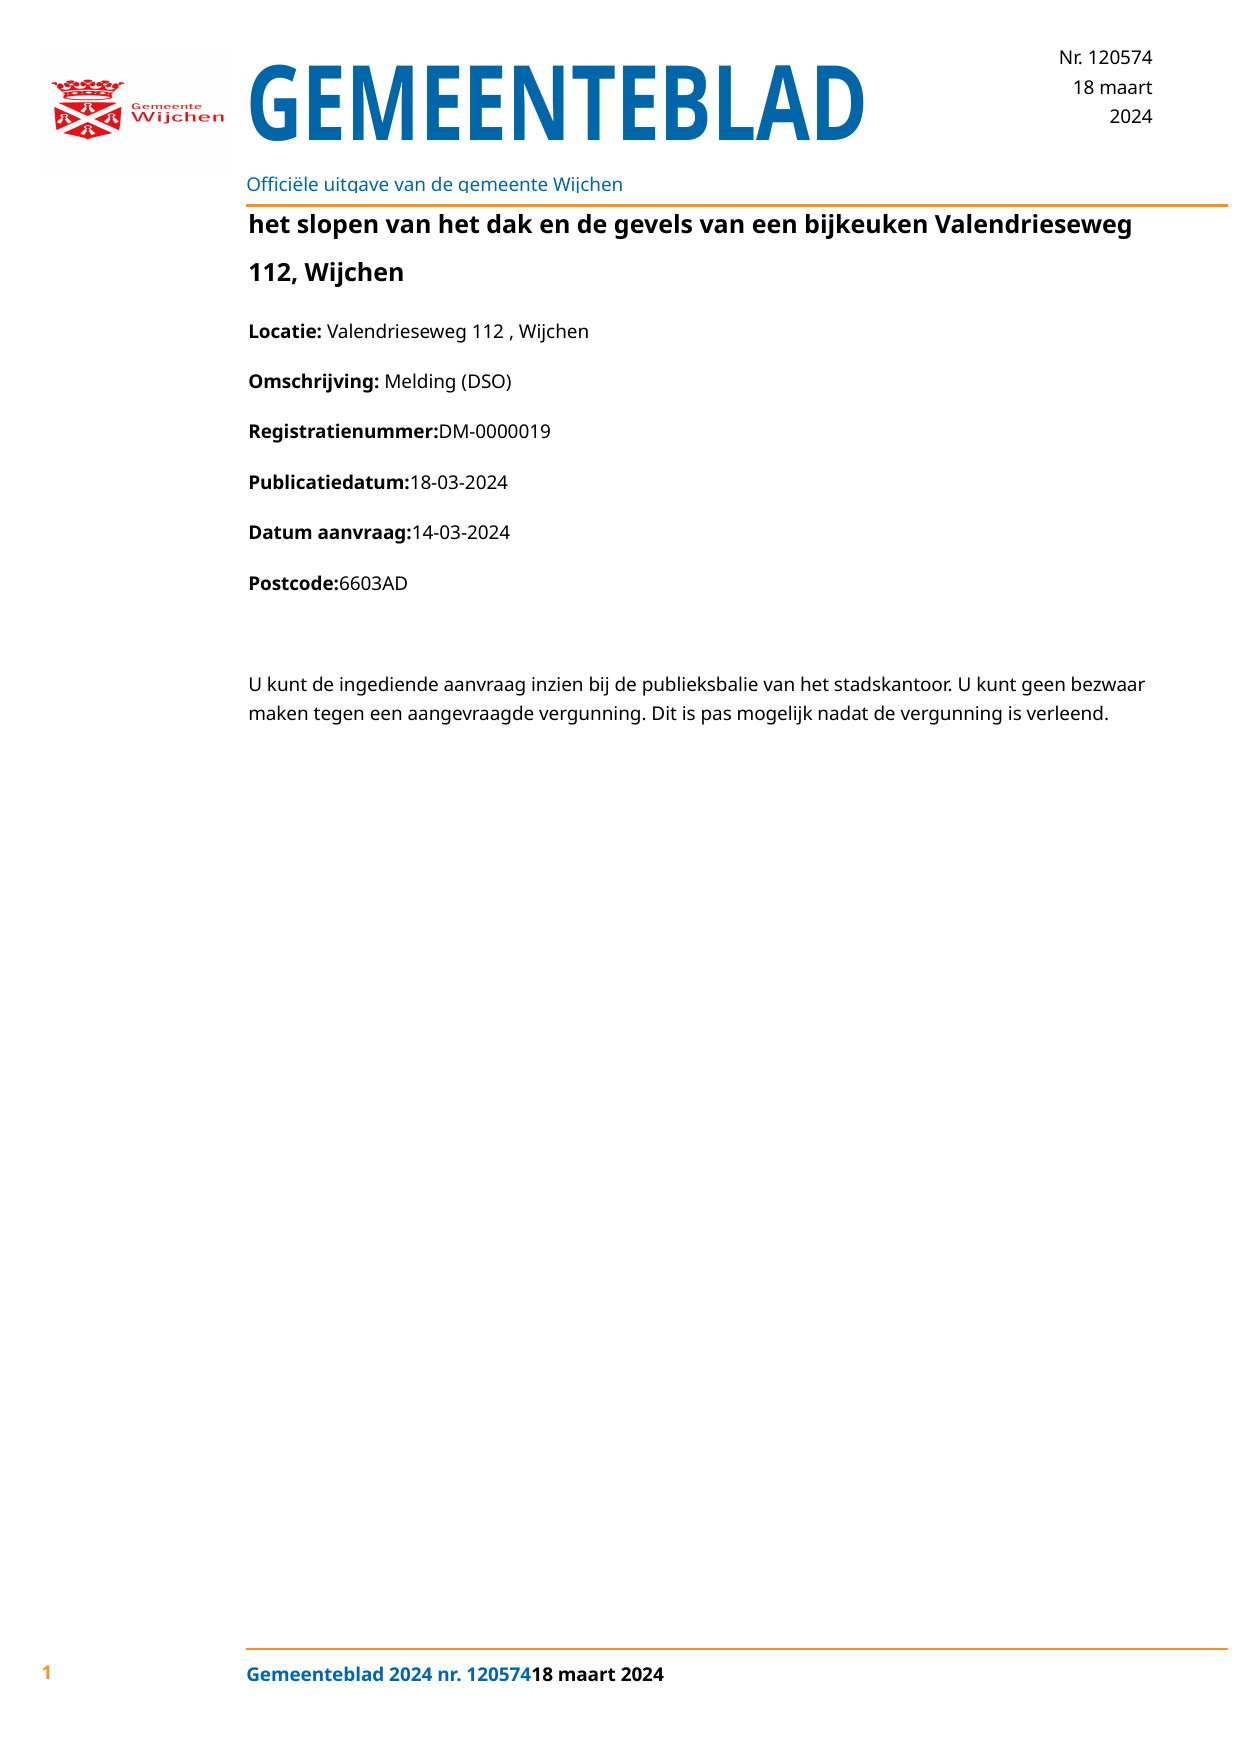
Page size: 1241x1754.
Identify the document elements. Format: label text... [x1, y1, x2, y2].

picture [41, 47, 231, 172]
text Publicatiedatum:18-03-2024 [248, 469, 1152, 495]
text het slopen van het dak en de gevels van een bijkeuken Valendrieseweg 112, Wijchen [248, 207, 1152, 288]
text U kunt de ingediende aanvraag inzien bij de publieksbalie van het stadskantoor. U kunt geen bezwaar maken tegen een aangevraagde vergunning. Dit is pas mogelijk nadat de vergunning is verleend. [248, 671, 1152, 726]
text Locatie: Valendrieseweg 112 , Wijchen [248, 318, 1152, 344]
text Postcode:6603AD [248, 570, 1152, 596]
text Omschrijving: Melding (DSO) [248, 368, 1152, 394]
text Datum aanvraag:14-03-2024 [248, 519, 1152, 545]
text Registratienummer:DM-0000019 [248, 419, 1152, 444]
